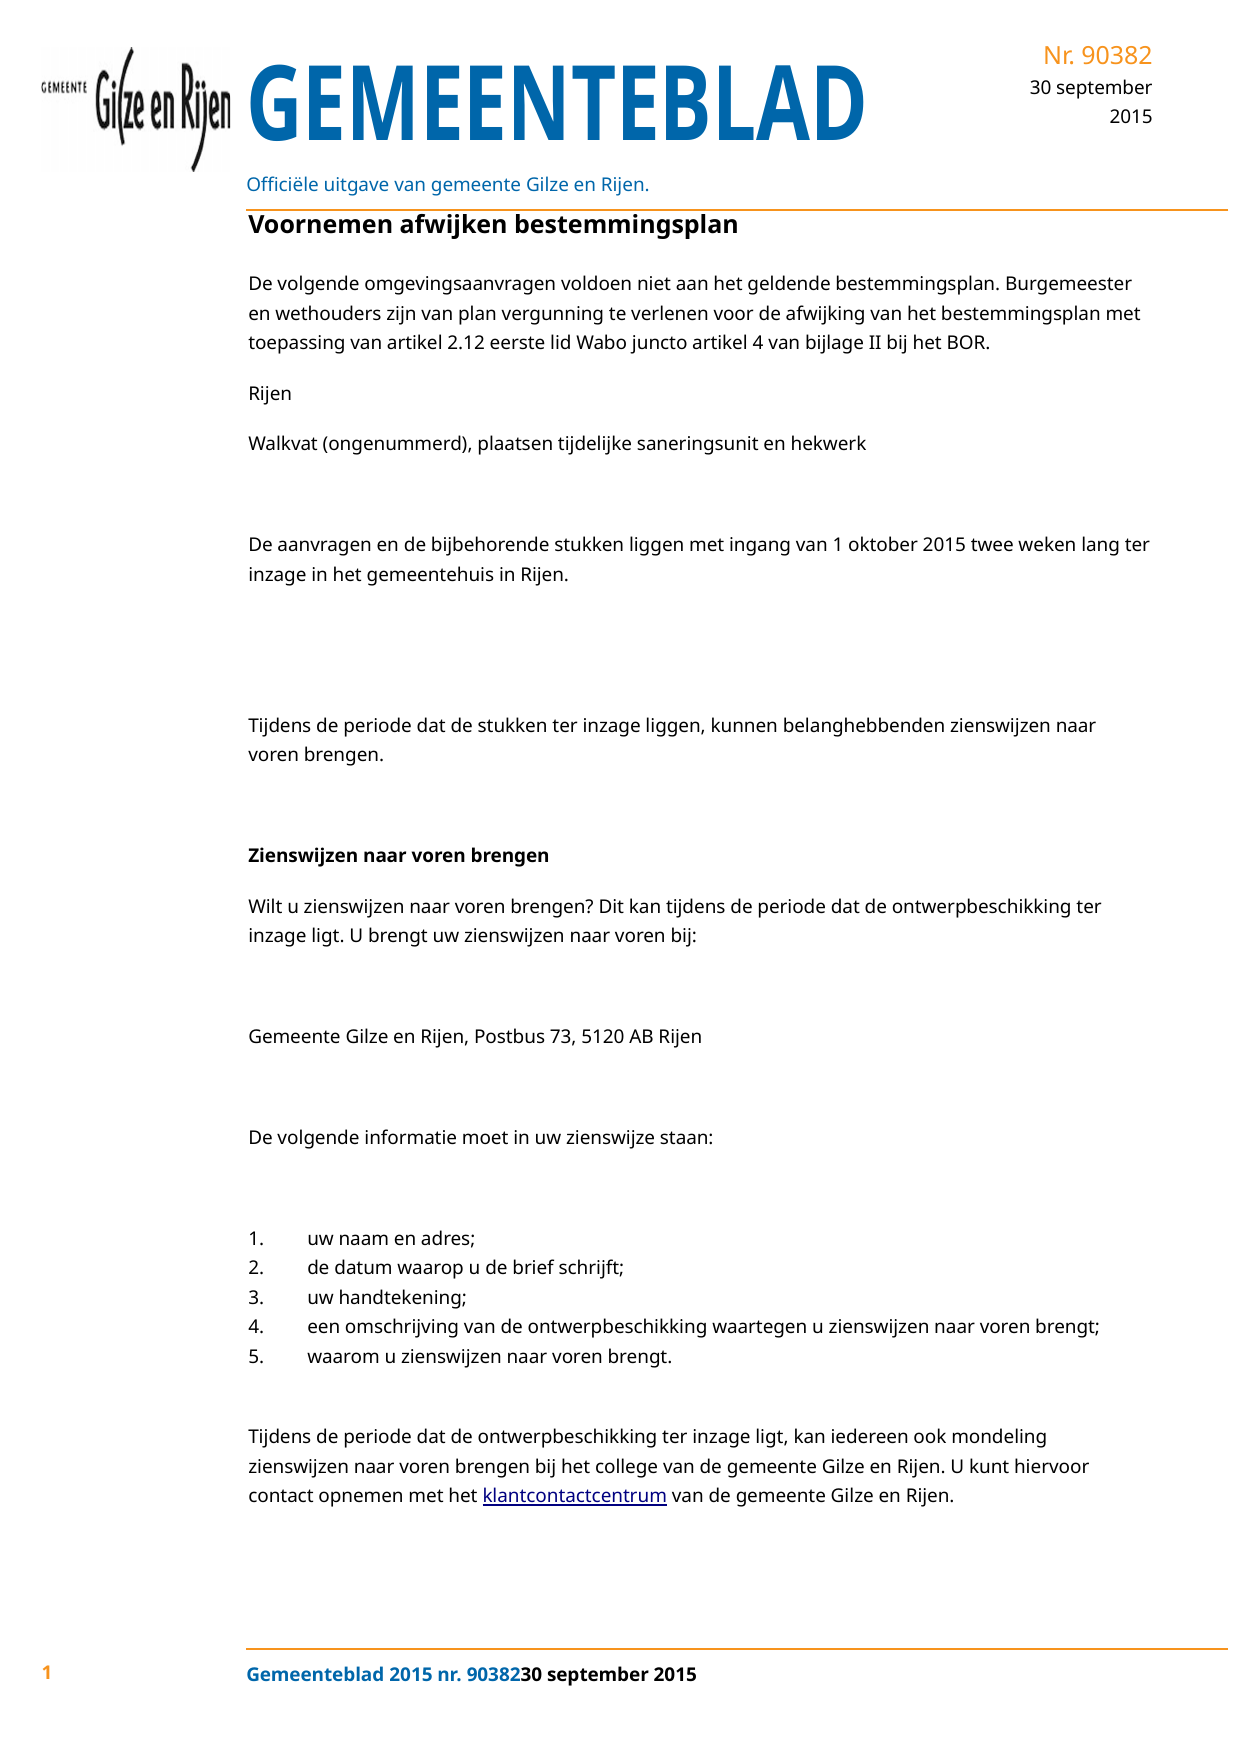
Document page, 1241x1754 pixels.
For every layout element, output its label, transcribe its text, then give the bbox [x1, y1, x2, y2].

text Rijen [248, 380, 1152, 406]
text Gemeente Gilze en Rijen, Postbus 73, 5120 AB Rijen [248, 1023, 1152, 1049]
text De aanvragen en de bijbehorende stukken liggen met ingang van 1 oktober 2015 twee weken lang ter inzage in het gemeentehuis in Rijen. [248, 531, 1152, 586]
text Zienswijzen naar voren brengen [248, 842, 1152, 868]
text De volgende informatie moet in uw zienswijze staan: [248, 1124, 1152, 1150]
picture [41, 47, 231, 172]
text Tijdens de periode dat de stukken ter inzage liggen, kunnen belanghebbenden zienswijzen naar voren brengen. [248, 712, 1152, 767]
text Tijdens de periode dat de ontwerpbeschikking ter inzage ligt, kan iedereen ook mondeling zienswijzen naar voren brengen bij het college van de gemeente Gilze en Rijen. U kunt hiervoor contact opnemen met het klantcontactcentrum van de gemeente Gilze en Rijen. [248, 1423, 1152, 1508]
list uw handtekening; [248, 1284, 1152, 1310]
list een omschrijving van de ontwerpbeschikking waartegen u zienswijzen naar voren brengt; [248, 1314, 1152, 1339]
text Wilt u zienswijzen naar voren brengen? Dit kan tijdens de periode dat de ontwerpbeschikking ter inzage ligt. U brengt uw zienswijzen naar voren bij: [248, 893, 1152, 948]
text De volgende omgevingsaanvragen voldoen niet aan het geldende bestemmingsplan. Burgemeester en wethouders zijn van plan vergunning te verlenen voor de afwijking van het bestemmingsplan met toepassing van artikel 2.12 eerste lid Wabo juncto artikel 4 van bijlage II bij het BOR. [248, 270, 1152, 355]
list uw naam en adres; [248, 1225, 1152, 1251]
text Voornemen afwijken bestemmingsplan [248, 211, 1152, 241]
text Walkvat (ongenummerd), plaatsen tijdelijke saneringsunit en hekwerk [248, 430, 1152, 456]
list waarom u zienswijzen naar voren brengt. [248, 1343, 1152, 1369]
list de datum waarop u de brief schrijft; [248, 1254, 1152, 1280]
